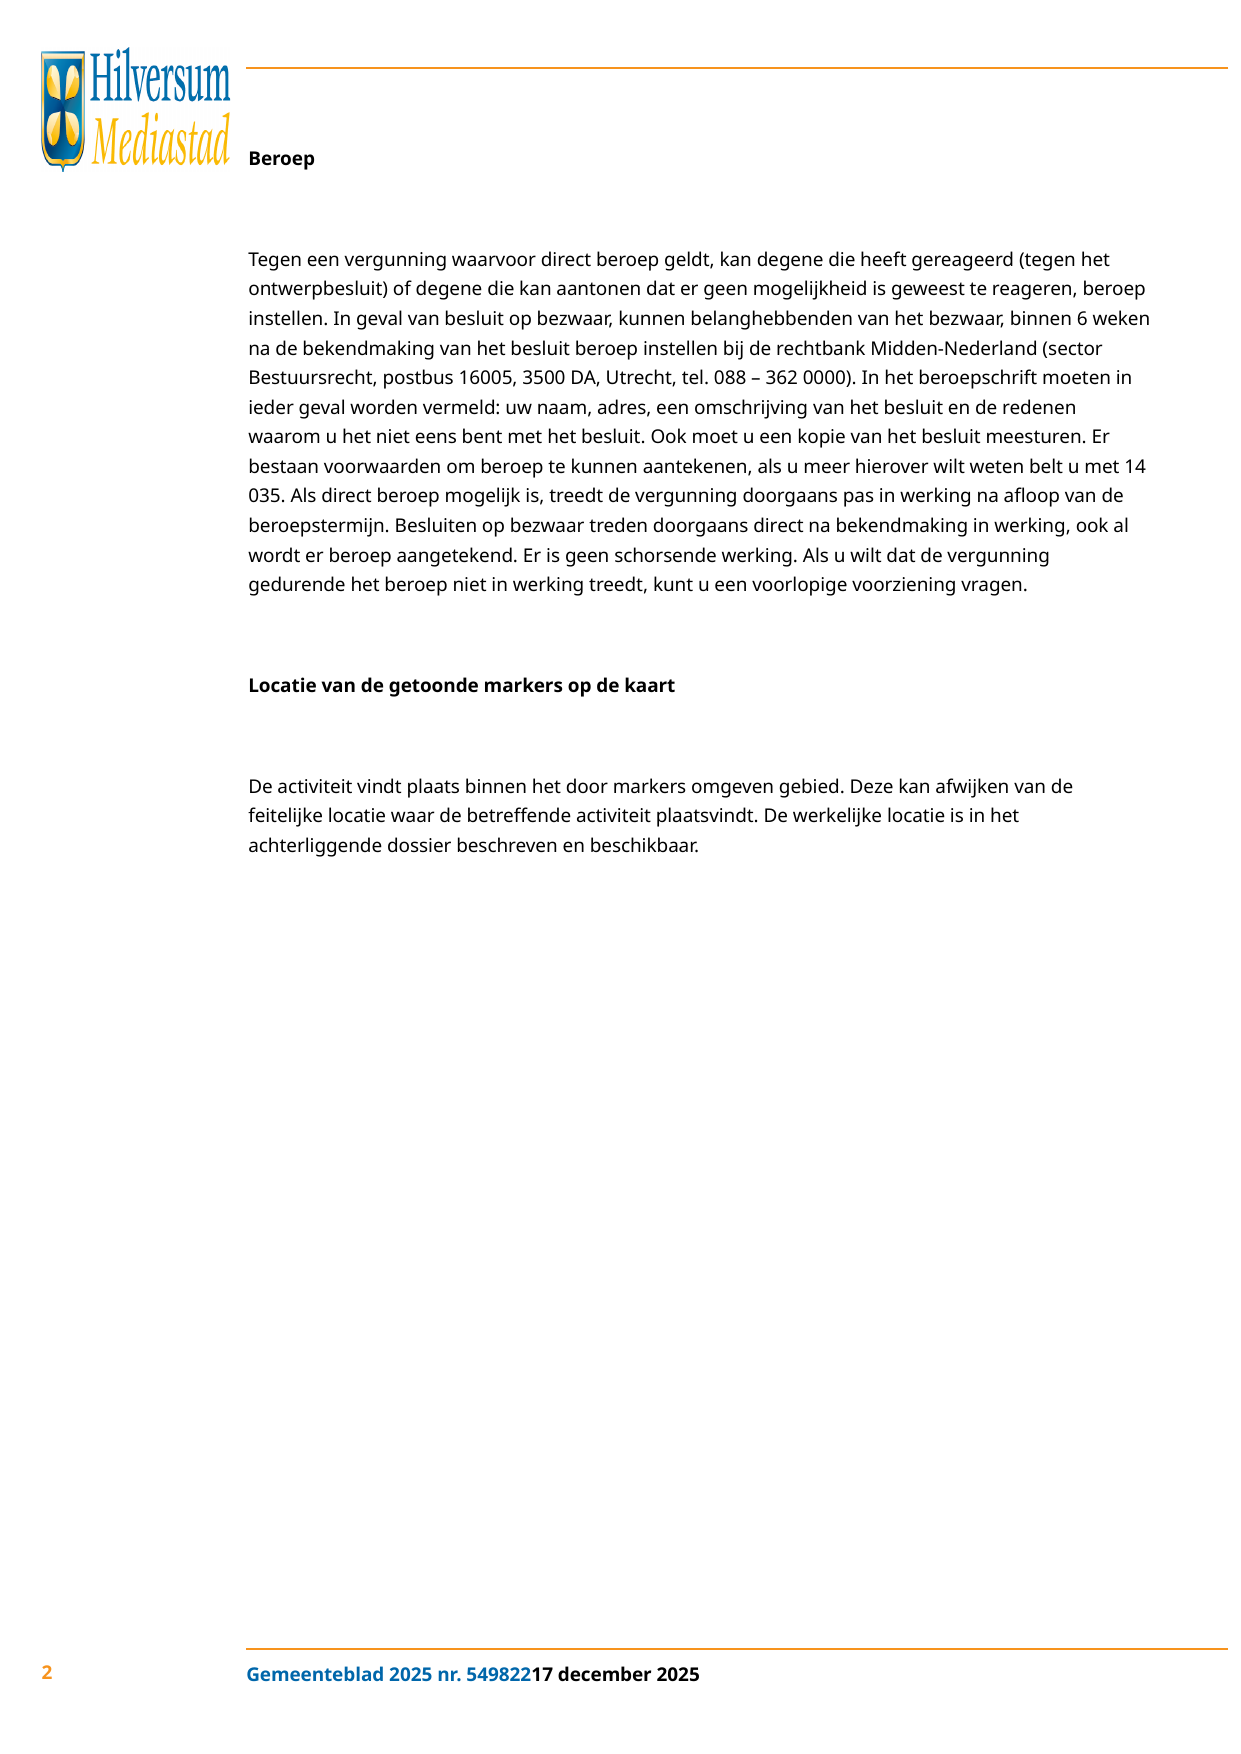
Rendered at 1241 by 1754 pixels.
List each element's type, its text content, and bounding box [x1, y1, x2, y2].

text Beroep [248, 145, 1152, 171]
picture [41, 47, 231, 172]
text Tegen een vergunning waarvoor direct beroep geldt, kan degene die heeft gereageerd (tegen het ontwerpbesluit) of degene die kan aantonen dat er geen mogelijkheid is geweest te reageren, beroep instellen. In geval van besluit op bezwaar, kunnen belanghebbenden van het bezwaar, binnen 6 weken na de bekendmaking van het besluit beroep instellen bij de rechtbank Midden-Nederland (sector Bestuursrecht, postbus 16005, 3500 DA, Utrecht, tel. 088 – 362 0000). In het beroepschrift moeten in ieder geval worden vermeld: uw naam, adres, een omschrijving van het besluit en de redenen waarom u het niet eens bent met het besluit. Ook moet u een kopie van het besluit meesturen. Er bestaan voorwaarden om beroep te kunnen aantekenen, als u meer hierover wilt weten belt u met 14 035. Als direct beroep mogelijk is, treedt de vergunning doorgaans pas in werking na afloop van de beroepstermijn. Besluiten op bezwaar treden doorgaans direct na bekendmaking in werking, ook al wordt er beroep aangetekend. Er is geen schorsende werking. Als u wilt dat de vergunning gedurende het beroep niet in werking treedt, kunt u een voorlopige voorziening vragen. [248, 246, 1152, 597]
text De activiteit vindt plaats binnen het door markers omgeven gebied. Deze kan afwijken van de feitelijke locatie waar de betreffende activiteit plaatsvindt. De werkelijke locatie is in het achterliggende dossier beschreven en beschikbaar. [248, 773, 1152, 858]
text Locatie van de getoonde markers op de kaart [248, 672, 1152, 698]
